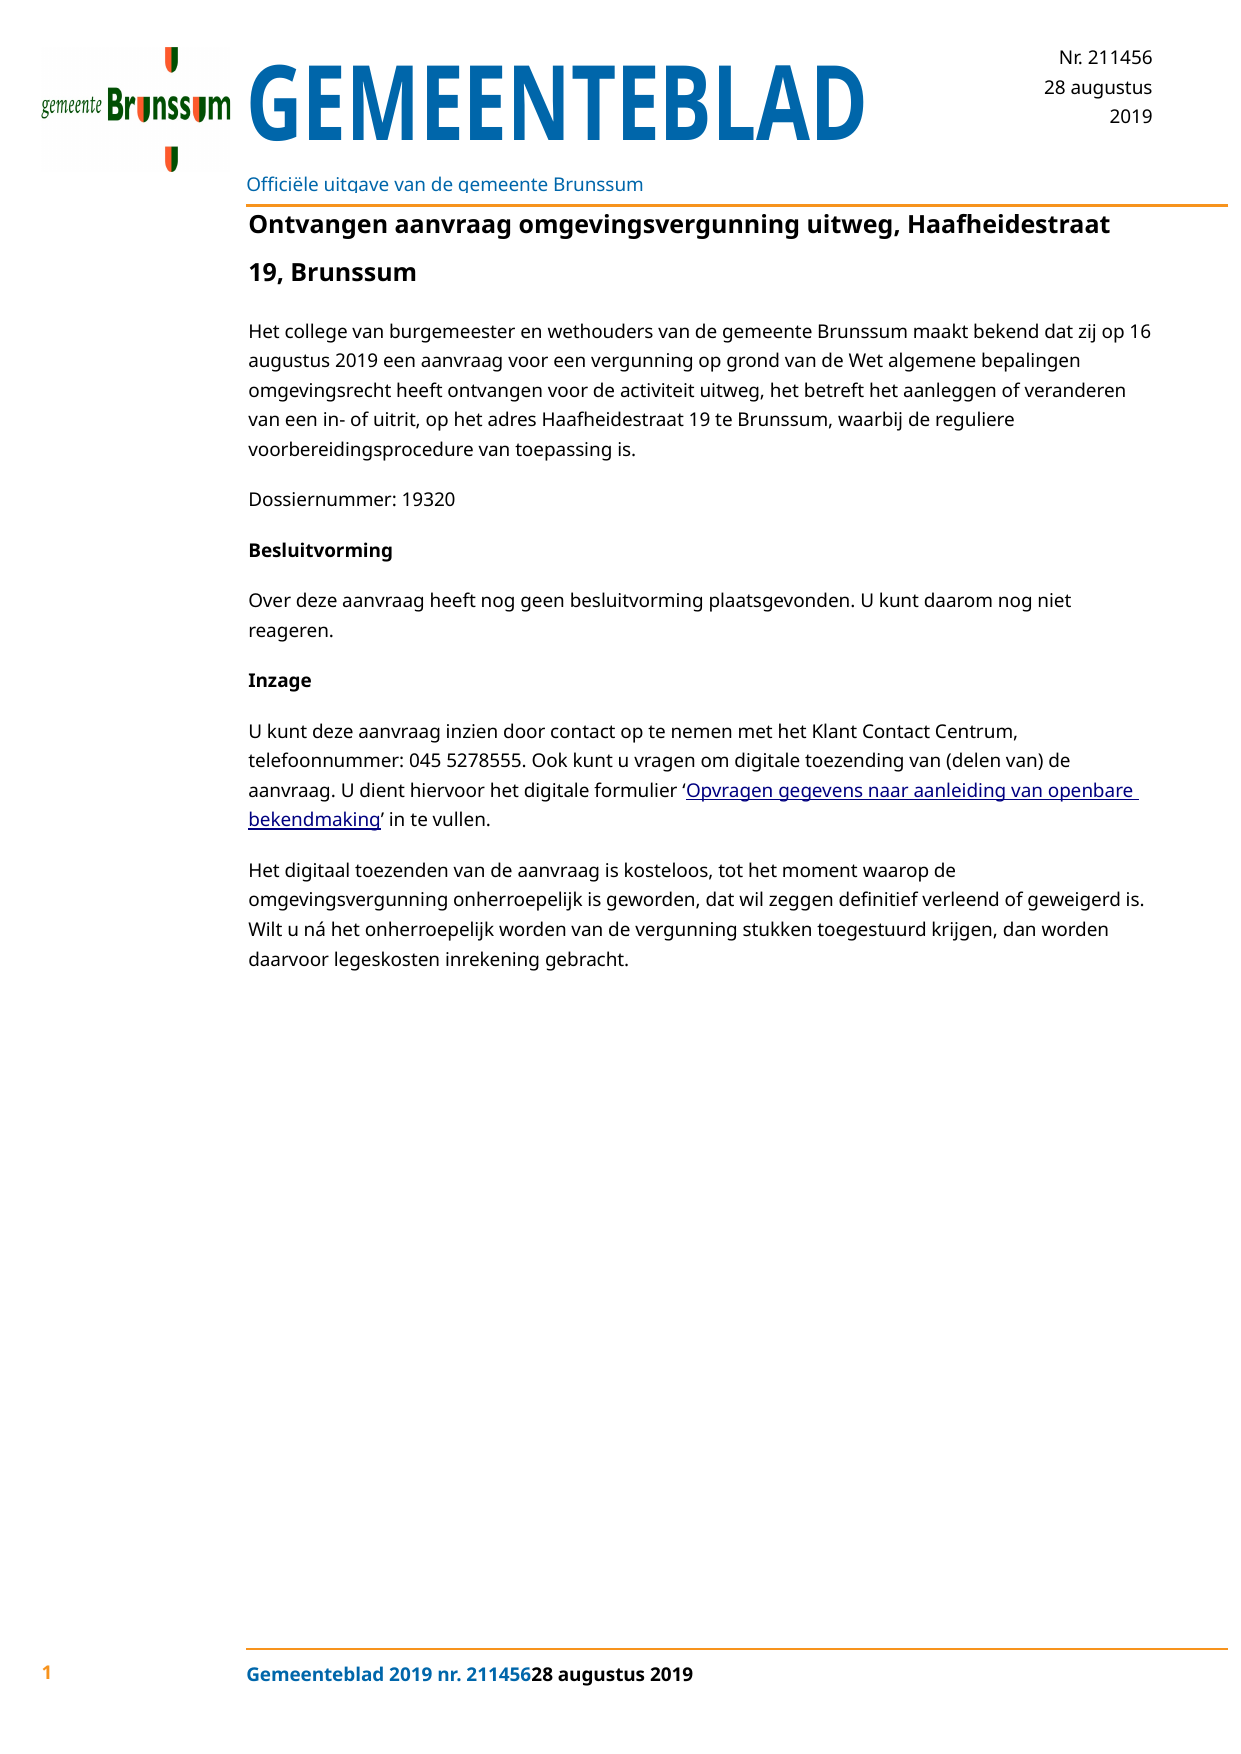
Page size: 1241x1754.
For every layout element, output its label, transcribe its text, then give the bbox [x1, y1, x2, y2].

text U kunt deze aanvraag inzien door contact op te nemen met het Klant Contact Centrum, telefoonnummer: 045 5278555. Ook kunt u vragen om digitale toezending van (delen van) de aanvraag. U dient hiervoor het digitale formulier ‘Opvragen gegevens naar aanleiding van openbare bekendmaking’ in te vullen. [248, 718, 1152, 832]
text Het digitaal toezenden van de aanvraag is kosteloos, tot het moment waarop de omgevingsvergunning onherroepelijk is geworden, dat wil zeggen definitief verleend of geweigerd is. Wilt u ná het onherroepelijk worden van de vergunning stukken toegestuurd krijgen, dan worden daarvoor legeskosten inrekening gebracht. [248, 857, 1152, 972]
picture [41, 47, 231, 172]
text Het college van burgemeester en wethouders van de gemeente Brunssum maakt bekend dat zij op 16 augustus 2019 een aanvraag voor een vergunning op grond van de Wet algemene bepalingen omgevingsrecht heeft ontvangen voor de activiteit uitweg, het betreft het aanleggen of veranderen van een in- of uitrit, op het adres Haafheidestraat 19 te Brunssum, waarbij de reguliere voorbereidingsprocedure van toepassing is. [248, 318, 1152, 462]
text Dossiernummer: 19320 [248, 487, 1152, 512]
text Over deze aanvraag heeft nog geen besluitvorming plaatsgevonden. U kunt daarom nog niet reageren. [248, 587, 1152, 643]
text Inzage [248, 667, 1152, 693]
text Besluitvorming [248, 537, 1152, 563]
text Ontvangen aanvraag omgevingsvergunning uitweg, Haafheidestraat 19, Brunssum [248, 207, 1152, 288]
